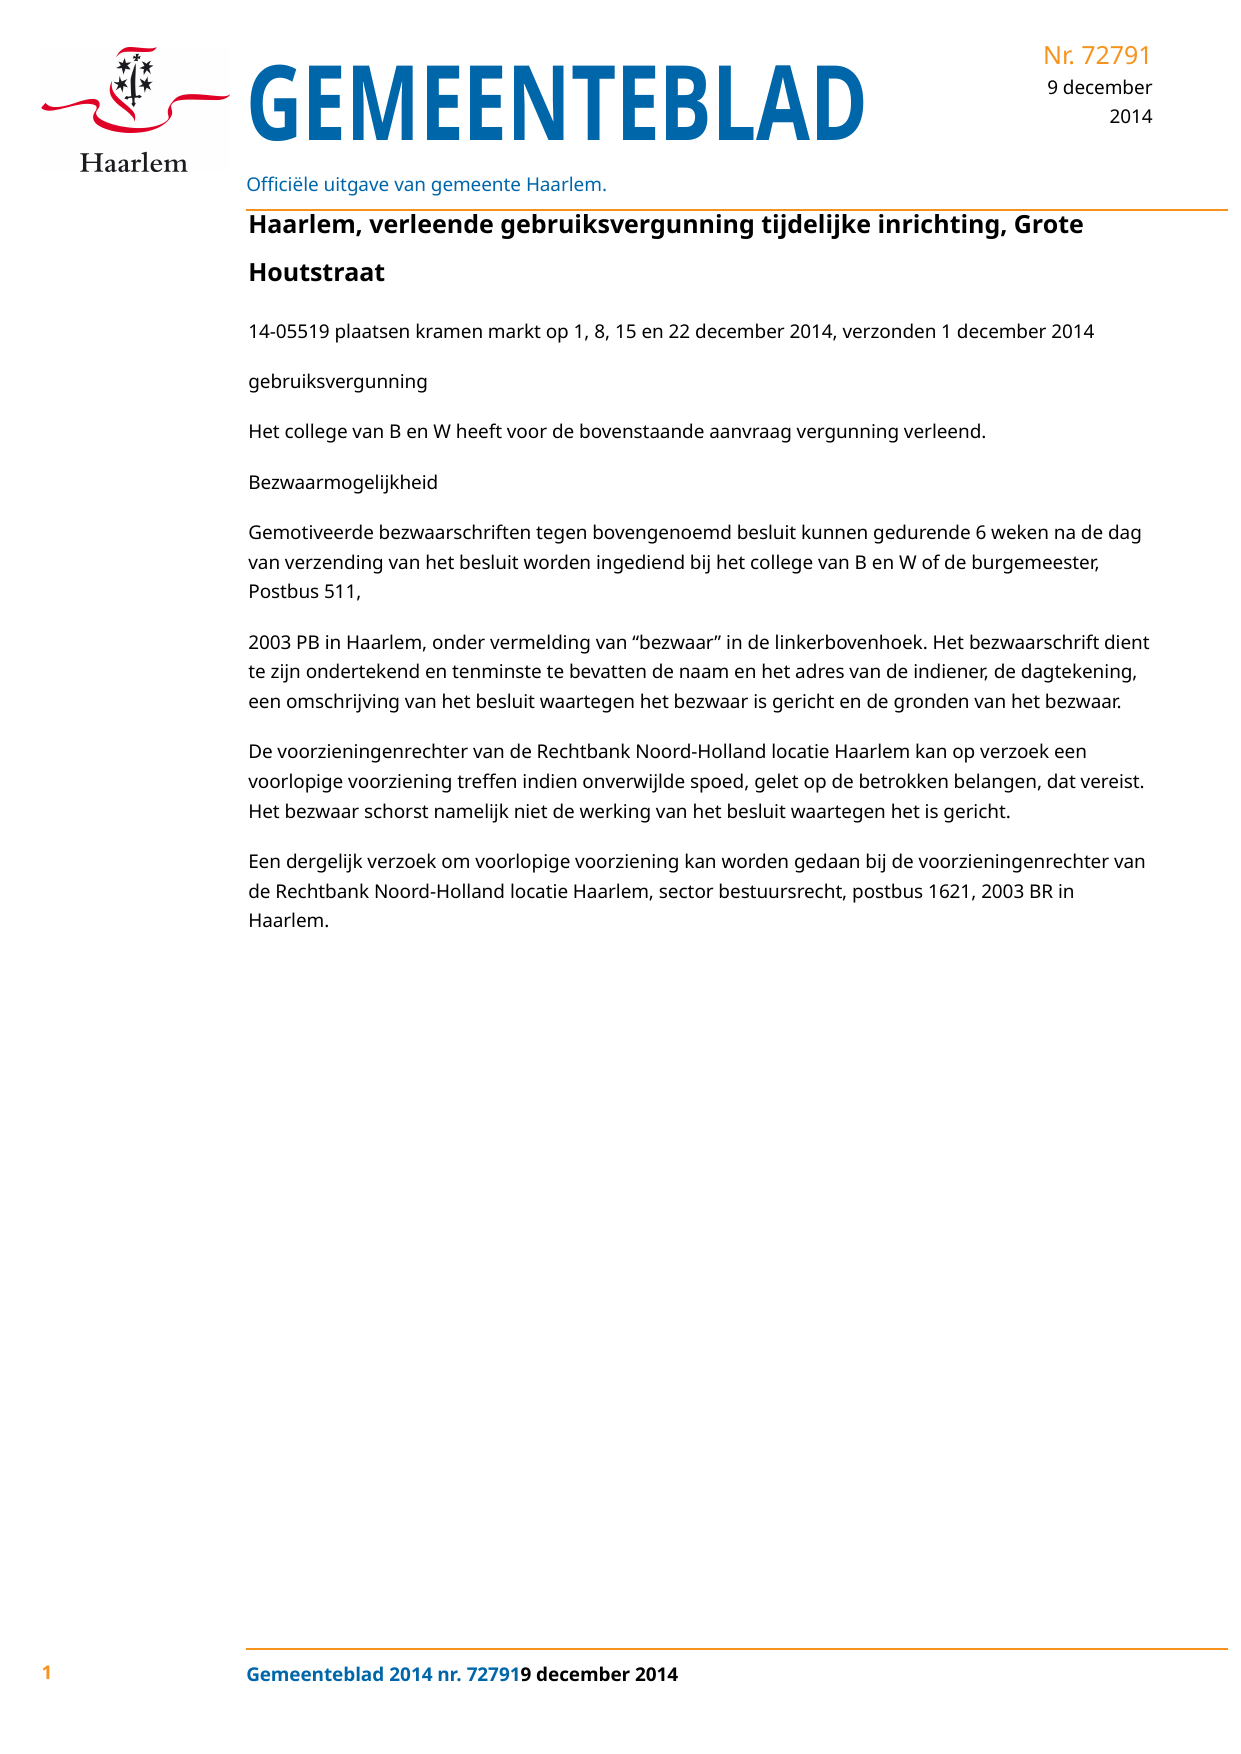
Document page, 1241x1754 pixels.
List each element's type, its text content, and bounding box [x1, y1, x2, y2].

picture [41, 47, 231, 172]
text gebruiksvergunning [248, 368, 1152, 394]
text Gemotiveerde bezwaarschriften tegen bovengenoemd besluit kunnen gedurende 6 weken na de dag van verzending van het besluit worden ingediend bij het college van B en W of de burgemeester, Postbus 511, [248, 519, 1152, 604]
text Haarlem, verleende gebruiksvergunning tijdelijke inrichting, Grote Houtstraat [248, 211, 1152, 288]
text 2003 PB in Haarlem, onder vermelding van “bezwaar” in de linkerbovenhoek. Het bezwaarschrift dient te zijn ondertekend en tenminste te bevatten de naam en het adres van de indiener, de dagtekening, een omschrijving van het besluit waartegen het bezwaar is gericht en de gronden van het bezwaar. [248, 629, 1152, 714]
text 14-05519 plaatsen kramen markt op 1, 8, 15 en 22 december 2014, verzonden 1 december 2014 [248, 318, 1152, 344]
text Een dergelijk verzoek om voorlopige voorziening kan worden gedaan bij de voorzieningenrechter van de Rechtbank Noord-Holland locatie Haarlem, sector bestuursrecht, postbus 1621, 2003 BR in Haarlem. [248, 848, 1152, 933]
text Het college van B en W heeft voor de bovenstaande aanvraag vergunning verleend. [248, 419, 1152, 444]
text Bezwaarmogelijkheid [248, 469, 1152, 495]
text De voorzieningenrechter van de Rechtbank Noord-Holland locatie Haarlem kan op verzoek een voorlopige voorziening treffen indien onverwijlde spoed, gelet op de betrokken belangen, dat vereist. Het bezwaar schorst namelijk niet de werking van het besluit waartegen het is gericht. [248, 739, 1152, 824]
